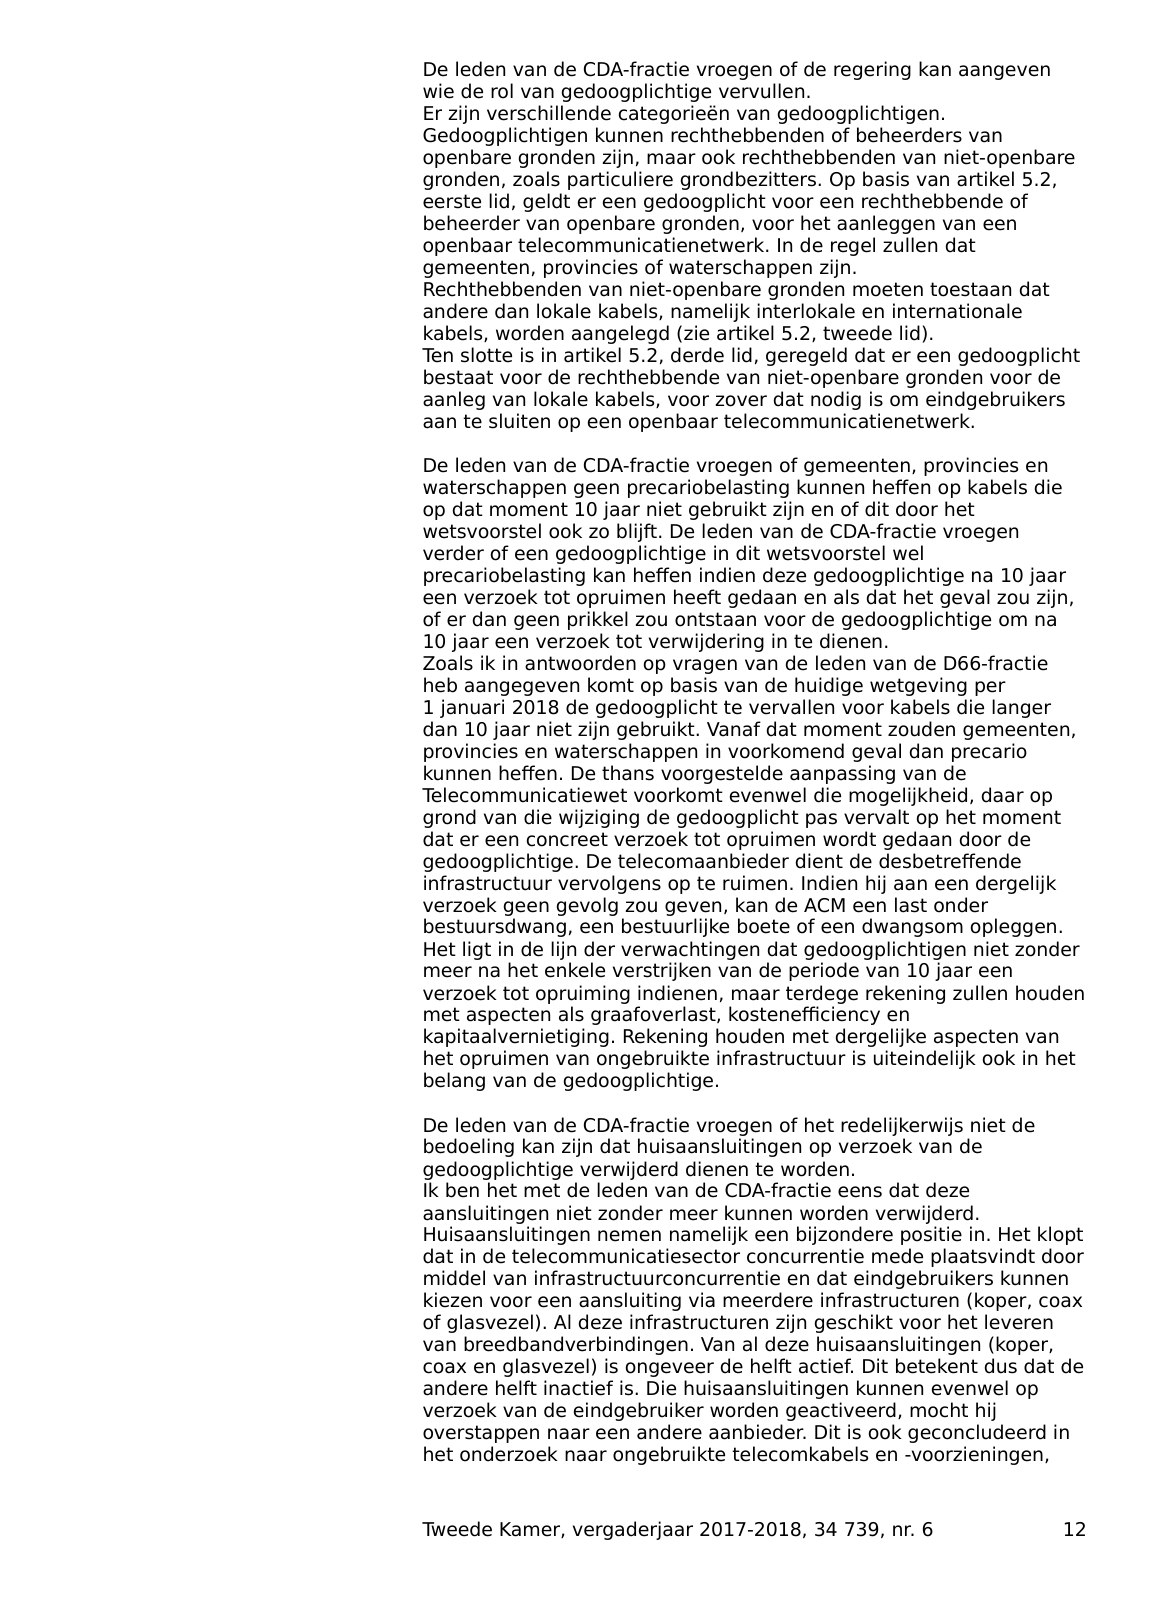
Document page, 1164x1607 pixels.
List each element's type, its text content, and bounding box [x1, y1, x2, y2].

text De leden van de CDA-fractie vroegen of het redelijkerwijs niet de bedoeling kan zijn dat huisaansluitingen op verzoek van de gedoogplichtige verwijderd dienen te worden. [422, 1114, 1087, 1180]
text Zoals ik in antwoorden op vragen van de leden van de D66-fractie heb aangegeven komt op basis van de huidige wetgeving per 1 januari 2018 de gedoogplicht te vervallen voor kabels die langer dan 10 jaar niet zijn gebruikt. Vanaf dat moment zouden gemeenten, provincies en waterschappen in voorkomend geval dan precario kunnen heffen. De thans voorgestelde aanpassing van de Telecommunicatiewet voorkomt evenwel die mogelijkheid, daar op grond van die wijziging de gedoogplicht pas vervalt op het moment dat er een concreet verzoek tot opruimen wordt gedaan door de gedoogplichtige. De telecomaanbieder dient de desbetreffende infrastructuur vervolgens op te ruimen. Indien hij aan een dergelijk verzoek geen gevolg zou geven, kan de ACM een last onder bestuursdwang, een bestuurlijke boete of een dwangsom opleggen. Het ligt in de lijn der verwachtingen dat gedoogplichtigen niet zonder meer na het enkele verstrijken van de periode van 10 jaar een verzoek tot opruiming indienen, maar terdege rekening zullen houden met aspecten als graafoverlast, kostenefficiency en kapitaalvernietiging. Rekening houden met dergelijke aspecten van het opruimen van ongebruikte infrastructuur is uiteindelijk ook in het belang van de gedoogplichtige. [422, 653, 1087, 1092]
text De leden van de CDA-fractie vroegen of gemeenten, provincies en waterschappen geen precariobelasting kunnen heffen op kabels die op dat moment 10 jaar niet gebruikt zijn en of dit door het wetsvoorstel ook zo blijft. De leden van de CDA-fractie vroegen verder of een gedoogplichtige in dit wetsvoorstel wel precariobelasting kan heffen indien deze gedoogplichtige na 10 jaar een verzoek tot opruimen heeft gedaan en als dat het geval zou zijn, of er dan geen prikkel zou ontstaan voor de gedoogplichtige om na 10 jaar een verzoek tot verwijdering in te dienen. [422, 455, 1087, 653]
text Er zijn verschillende categorieën van gedoogplichtigen. Gedoogplichtigen kunnen rechthebbenden of beheerders van openbare gronden zijn, maar ook rechthebbenden van niet-openbare gronden, zoals particuliere grondbezitters. Op basis van artikel 5.2, eerste lid, geldt er een gedoogplicht voor een rechthebbende of beheerder van openbare gronden, voor het aanleggen van een openbaar telecommunicatienetwerk. In de regel zullen dat gemeenten, provincies of waterschappen zijn. [422, 103, 1087, 279]
text Ten slotte is in artikel 5.2, derde lid, geregeld dat er een gedoogplicht bestaat voor de rechthebbende van niet-openbare gronden voor de aanleg van lokale kabels, voor zover dat nodig is om eindgebruikers aan te sluiten op een openbaar telecommunicatienetwerk. [422, 345, 1087, 433]
text De leden van de CDA-fractie vroegen of de regering kan aangeven wie de rol van gedoogplichtige vervullen. [422, 59, 1087, 103]
text Ik ben het met de leden van de CDA-fractie eens dat deze aansluitingen niet zonder meer kunnen worden verwijderd. Huisaansluitingen nemen namelijk een bijzondere positie in. Het klopt dat in de telecommunicatiesector concurrentie mede plaatsvindt door middel van infrastructuurconcurrentie en dat eindgebruikers kunnen kiezen voor een aansluiting via meerdere infrastructuren (koper, coax of glasvezel). Al deze infrastructuren zijn geschikt voor het leveren van breedbandverbindingen. Van al deze huisaansluitingen (koper, coax en glasvezel) is ongeveer de helft actief. Dit betekent dus dat de andere helft inactief is. Die huisaansluitingen kunnen evenwel op verzoek van de eindgebruiker worden geactiveerd, mocht hij overstappen naar een andere aanbieder. Dit is ook geconcludeerd in het onderzoek naar ongebruikte telecomkabels en -voorzieningen, [422, 1180, 1087, 1466]
text Rechthebbenden van niet-openbare gronden moeten toestaan dat andere dan lokale kabels, namelijk interlokale en internationale kabels, worden aangelegd (zie artikel 5.2, tweede lid). [422, 279, 1087, 345]
